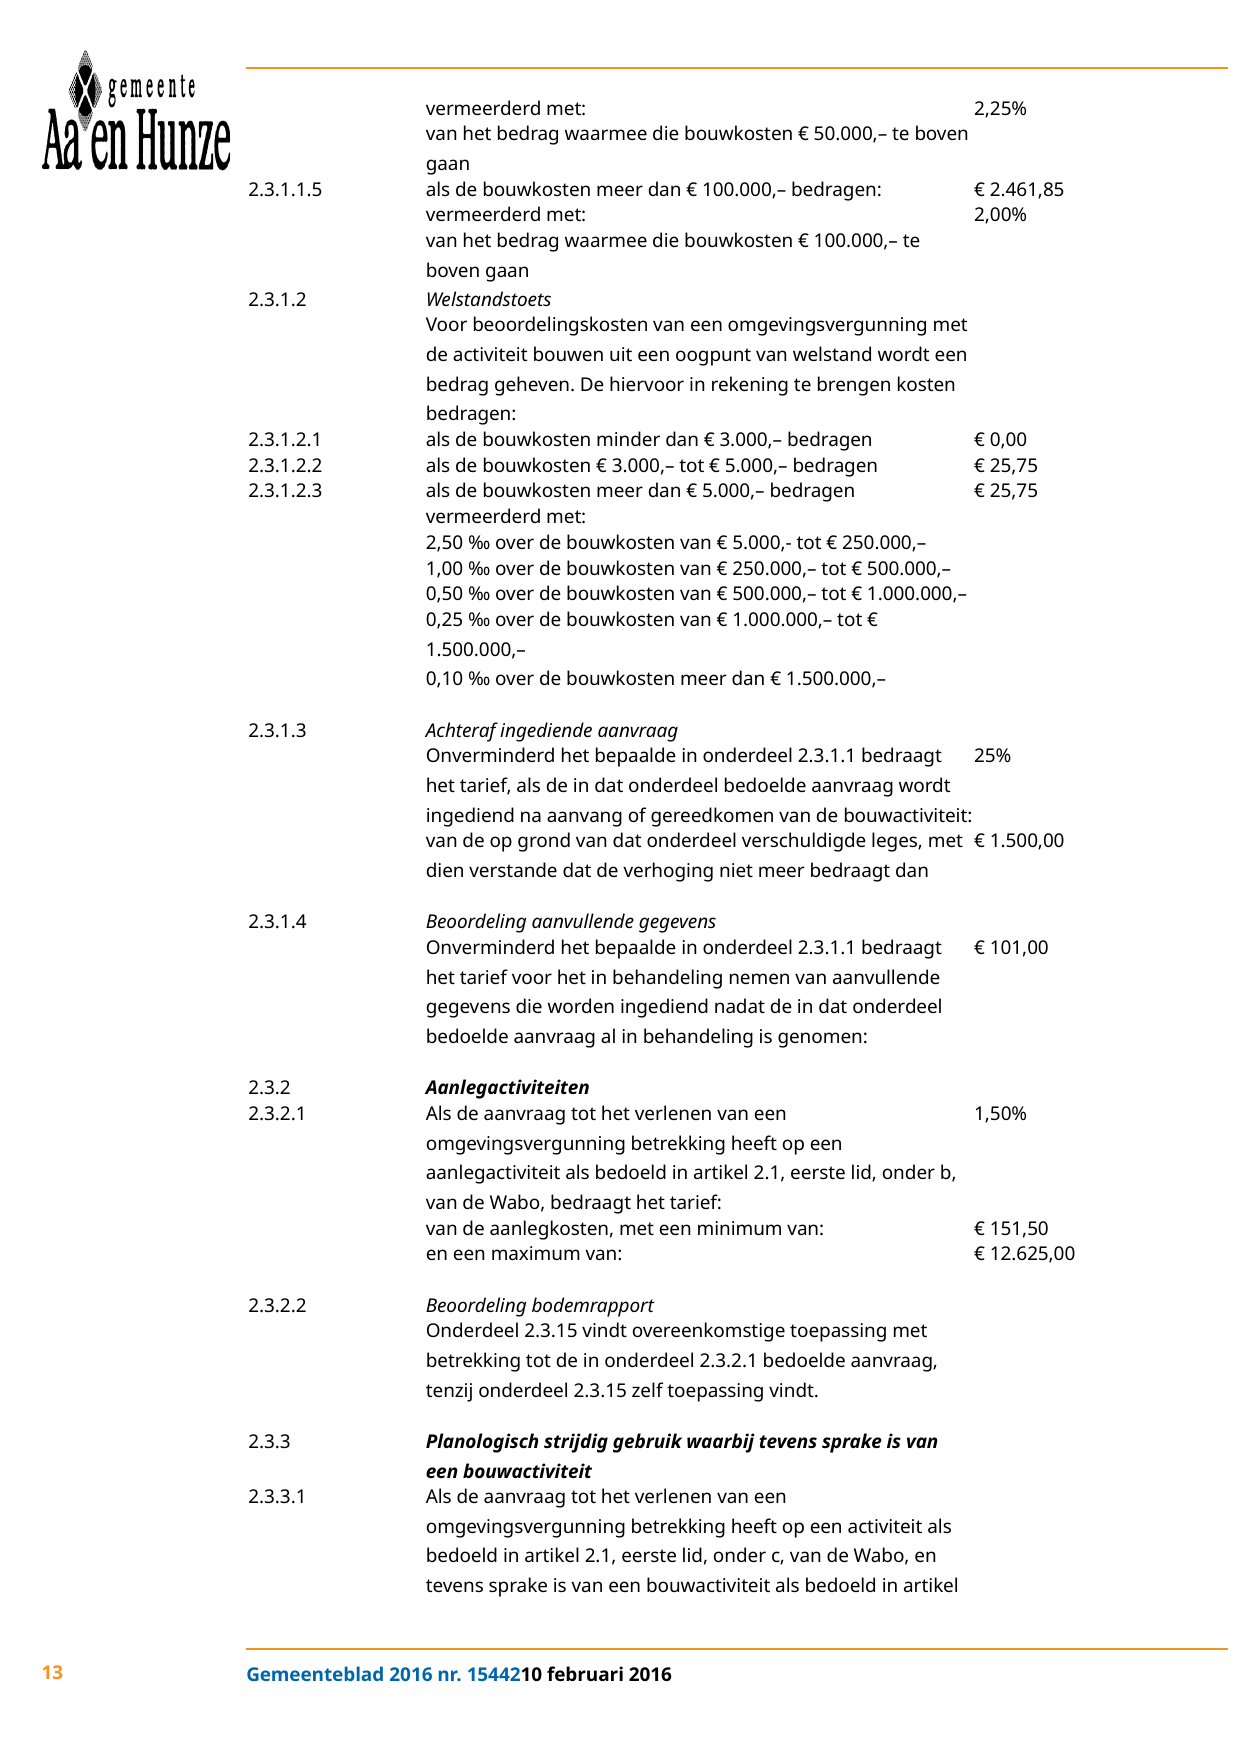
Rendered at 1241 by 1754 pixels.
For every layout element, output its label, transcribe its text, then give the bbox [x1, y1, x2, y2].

table_cell 0,25 ‰ over de bouwkosten van € 1.000.000,– tot € 1.500.000,– 0,10 ‰ over de bouwkosten meer dan € 1.500.000,– [426, 606, 974, 691]
table_cell Aanlegactiviteiten [426, 1075, 974, 1100]
table_cell vermeerderd met: [426, 95, 974, 121]
table_cell [248, 1318, 426, 1402]
table_cell [248, 1266, 426, 1292]
table_cell Onderdeel 2.3.15 vindt overeenkomstige toepassing met betrekking tot de in onderdeel 2.3.2.1 bedoelde aanvraag, tenzij onderdeel 2.3.15 zelf toepassing vindt. [426, 1318, 974, 1402]
table_cell [426, 1266, 974, 1292]
table_cell 2,50 ‰ over de bouwkosten van € 5.000,- tot € 250.000,– [426, 529, 974, 555]
table_cell Onverminderd het bepaalde in onderdeel 2.3.1.1 bedraagt het tarief voor het in behandeling nemen van aanvullende gegevens die worden ingediend nadat de in dat onderdeel bedoelde aanvraag al in behandeling is genomen: [426, 934, 974, 1049]
table_cell 2.3.1.4 [248, 909, 426, 934]
table_cell Beoordeling bodemrapport [426, 1292, 974, 1318]
table_cell als de bouwkosten minder dan € 3.000,– bedragen [426, 426, 974, 452]
table_cell 2.3.2 [248, 1075, 426, 1100]
table_cell [248, 503, 426, 529]
table_cell 2.3.2.2 [248, 1292, 426, 1318]
table_cell [974, 312, 1152, 426]
table_cell € 1.500,00 [974, 828, 1152, 883]
table_cell 2,00% [974, 202, 1152, 227]
table_cell 2.3.1.2.1 [248, 426, 426, 452]
table_cell € 25,75 [974, 478, 1152, 503]
table_cell [248, 555, 426, 581]
table_header Welstandstoets [426, 286, 974, 312]
table_cell € 12.625,00 [974, 1240, 1152, 1266]
table_cell [974, 227, 1152, 283]
table_cell [974, 581, 1152, 606]
table_cell van de aanlegkosten, met een minimum van: [426, 1215, 974, 1240]
table_cell [248, 691, 426, 717]
table_cell [248, 581, 426, 606]
table_cell [248, 1215, 426, 1240]
table_header 2.3.1.2 [248, 286, 426, 312]
table_cell [974, 555, 1152, 581]
table_cell [974, 529, 1152, 555]
table_cell als de bouwkosten meer dan € 5.000,– bedragen [426, 478, 974, 503]
table_cell [974, 503, 1152, 529]
table_cell [248, 1240, 426, 1266]
table_cell 2.3.1.1.5 [248, 176, 426, 202]
table_cell 2.3.2.1 [248, 1100, 426, 1215]
table_cell [426, 1403, 974, 1428]
table_cell [248, 1049, 426, 1074]
table_cell [974, 1266, 1152, 1292]
table_cell [974, 909, 1152, 934]
table_cell [974, 1292, 1152, 1318]
table_cell [974, 1318, 1152, 1402]
table_cell Voor beoordelingskosten van een omgevingsvergunning met de activiteit bouwen uit een oogpunt van welstand wordt een bedrag geheven. De hiervoor in rekening te brengen kosten bedragen: [426, 312, 974, 426]
table_cell [248, 828, 426, 883]
table_cell [974, 1075, 1152, 1100]
table_cell [974, 1049, 1152, 1074]
table_cell Onverminderd het bepaalde in onderdeel 2.3.1.1 bedraagt het tarief, als de in dat onderdeel bedoelde aanvraag wordt ingediend na aanvang of gereedkomen van de bouwactiviteit: [426, 743, 974, 827]
table_cell [248, 934, 426, 1049]
table_cell [974, 121, 1152, 176]
table_cell vermeerderd met: [426, 503, 974, 529]
table_cell [248, 606, 426, 691]
table_cell Achteraf ingediende aanvraag [426, 717, 974, 743]
table_cell [248, 883, 426, 908]
table_cell Planologisch strijdig gebruik waarbij tevens sprake is van een bouwactiviteit [426, 1428, 974, 1483]
table_cell € 101,00 [974, 934, 1152, 1049]
table_cell 2.3.1.2.3 [248, 478, 426, 503]
table_cell [974, 717, 1152, 743]
table_cell en een maximum van: [426, 1240, 974, 1266]
table_cell 0,50 ‰ over de bouwkosten van € 500.000,– tot € 1.000.000,– [426, 581, 974, 606]
table_cell [248, 95, 426, 121]
table_cell als de bouwkosten € 3.000,– tot € 5.000,– bedragen [426, 452, 974, 478]
table_cell van het bedrag waarmee die bouwkosten € 50.000,– te boven gaan [426, 121, 974, 176]
table_cell Beoordeling aanvullende gegevens [426, 909, 974, 934]
table_cell [248, 743, 426, 827]
table_cell [248, 529, 426, 555]
table_cell € 151,50 [974, 1215, 1152, 1240]
table_cell van de op grond van dat onderdeel verschuldigde leges, met dien verstande dat de verhoging niet meer bedraagt dan [426, 828, 974, 883]
table_cell 2,25% [974, 95, 1152, 121]
table_cell Als de aanvraag tot het verlenen van een omgevingsvergunning betrekking heeft op een aanlegactiviteit als bedoeld in artikel 2.1, eerste lid, onder b, van de Wabo, bedraagt het tarief: [426, 1100, 974, 1215]
table_cell [426, 691, 974, 717]
table_cell [974, 1403, 1152, 1428]
picture [41, 47, 231, 172]
table_cell [248, 121, 426, 176]
table_cell [974, 1484, 1152, 1598]
table_cell 1,50% [974, 1100, 1152, 1215]
table_cell 1,00 ‰ over de bouwkosten van € 250.000,– tot € 500.000,– [426, 555, 974, 581]
table_cell € 0,00 [974, 426, 1152, 452]
table_cell [974, 1428, 1152, 1483]
table_header [974, 286, 1152, 312]
table_cell 25% [974, 743, 1152, 827]
table_cell [248, 1403, 426, 1428]
table_cell 2.3.3.1 [248, 1484, 426, 1598]
table_cell [974, 883, 1152, 908]
table_cell [248, 227, 426, 283]
table_cell [426, 883, 974, 908]
table_cell vermeerderd met: [426, 202, 974, 227]
table_cell van het bedrag waarmee die bouwkosten € 100.000,– te boven gaan [426, 227, 974, 283]
table_cell € 2.461,85 [974, 176, 1152, 202]
table_cell [248, 202, 426, 227]
table_cell € 25,75 [974, 452, 1152, 478]
table_cell [974, 691, 1152, 717]
table_cell 2.3.3 [248, 1428, 426, 1483]
table_cell 2.3.1.2.2 [248, 452, 426, 478]
table_cell [248, 312, 426, 426]
table_cell [426, 1049, 974, 1074]
table_cell [974, 606, 1152, 691]
table_cell 2.3.1.3 [248, 717, 426, 743]
table_cell Als de aanvraag tot het verlenen van een omgevingsvergunning betrekking heeft op een activiteit als bedoeld in artikel 2.1, eerste lid, onder c, van de Wabo, en tevens sprake is van een bouwactiviteit als bedoeld in artikel [426, 1484, 974, 1598]
table_cell als de bouwkosten meer dan € 100.000,– bedragen: [426, 176, 974, 202]
